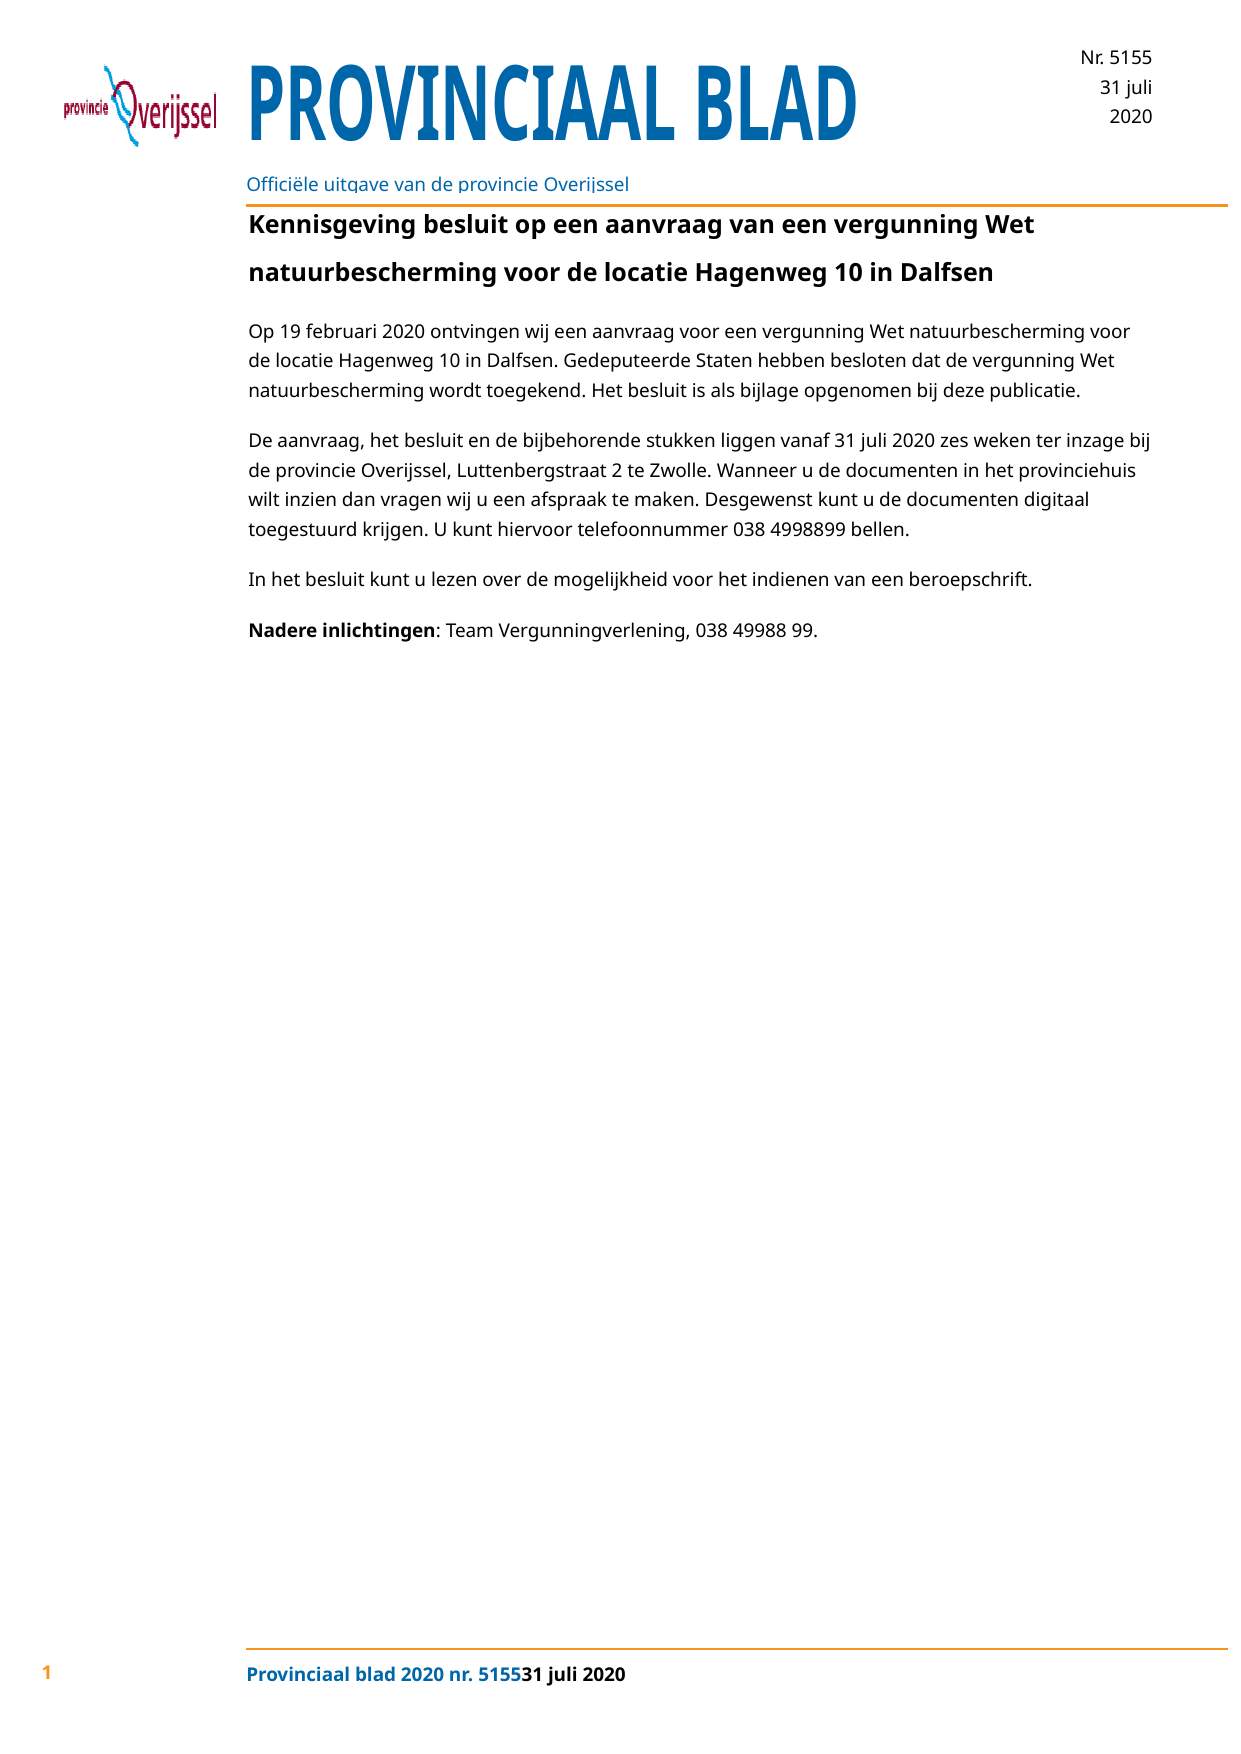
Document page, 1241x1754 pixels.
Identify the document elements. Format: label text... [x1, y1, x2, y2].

text Nadere inlichtingen: Team Vergunningverlening, 038 49988 99. [248, 617, 1152, 643]
text Op 19 februari 2020 ontvingen wij een aanvraag voor een vergunning Wet natuurbescherming voor de locatie Hagenweg 10 in Dalfsen. Gedeputeerde Staten hebben besloten dat de vergunning Wet natuurbescherming wordt toegekend. Het besluit is als bijlage opgenomen bij deze publicatie. [248, 318, 1152, 403]
text De aanvraag, het besluit en de bijbehorende stukken liggen vanaf 31 juli 2020 zes weken ter inzage bij de provincie Overijssel, Luttenbergstraat 2 te Zwolle. Wanneer u de documenten in het provinciehuis wilt inzien dan vragen wij u een afspraak te maken. Desgewenst kunt u de documenten digitaal toegestuurd krijgen. U kunt hiervoor telefoonnummer 038 4998899 bellen. [248, 427, 1152, 542]
text In het besluit kunt u lezen over de mogelijkheid voor het indienen van een beroepschrift. [248, 567, 1152, 592]
text Kennisgeving besluit op een aanvraag van een vergunning Wet natuurbescherming voor de locatie Hagenweg 10 in Dalfsen [248, 207, 1152, 288]
picture [41, 47, 231, 172]
